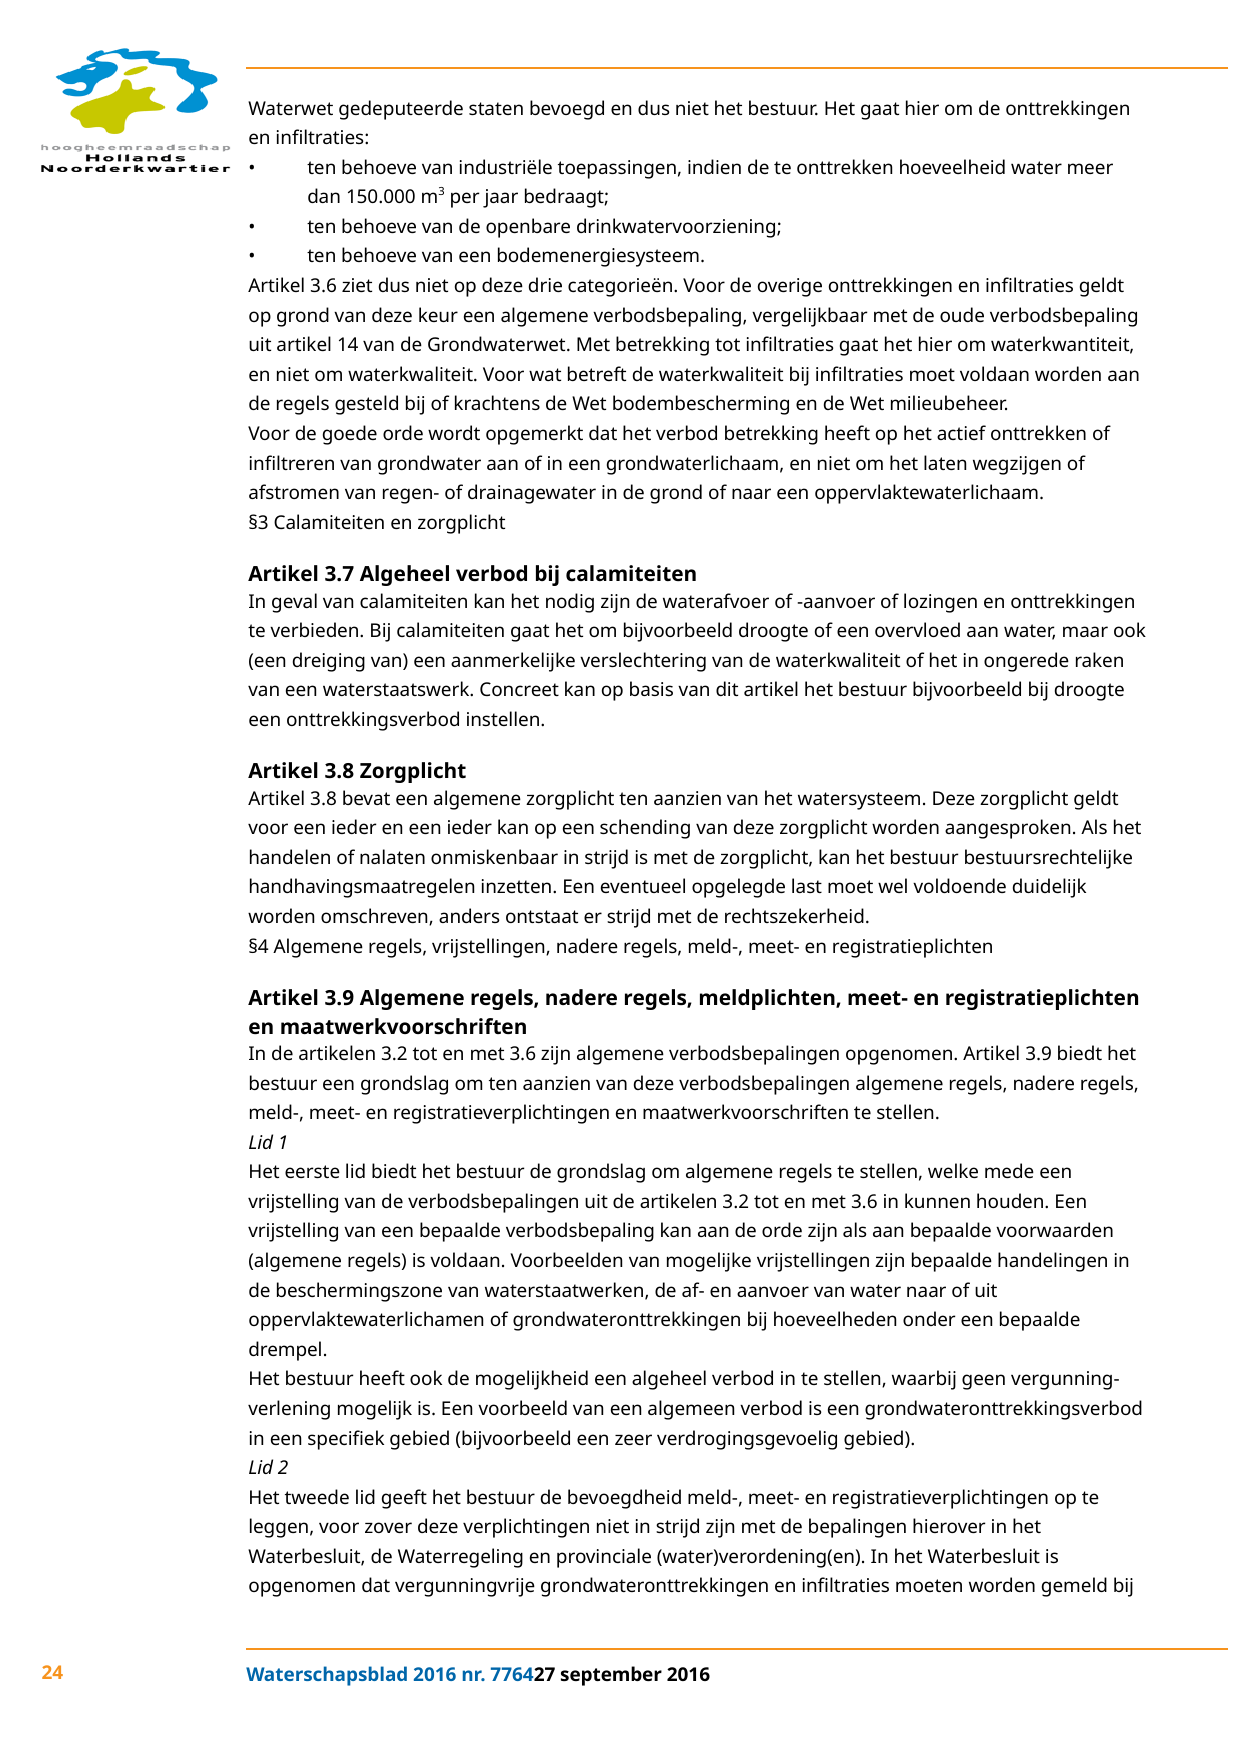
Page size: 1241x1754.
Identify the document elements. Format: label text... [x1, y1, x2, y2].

text §4 Algemene regels, vrijstellingen, nadere regels, meld-, meet- en registratieplichten [248, 933, 1152, 959]
text Artikel 3.9 Algemene regels, nadere regels, meldplichten, meet- en registratieplichten en maatwerkvoorschriften [248, 983, 1152, 1040]
text §3 Calamiteiten en zorgplicht [248, 509, 1152, 535]
text Het bestuur heeft ook de mogelijkheid een algeheel verbod in te stellen, waarbij geen vergunning-verlening mogelijk is. Een voorbeeld van een algemeen verbod is een grondwateronttrekkingsverbod in een specifiek gebied (bijvoorbeeld een zeer verdrogingsgevoelig gebied). [248, 1366, 1152, 1451]
text In geval van calamiteiten kan het nodig zijn de waterafvoer of -aanvoer of lozingen en onttrekkingen te verbieden. Bij calamiteiten gaat het om bijvoorbeeld droogte of een overvloed aan water, maar ook (een dreiging van) een aanmerkelijke verslechtering van de waterkwaliteit of het in ongerede raken van een waterstaatswerk. Concreet kan op basis van dit artikel het bestuur bijvoorbeeld bij droogte een onttrekkingsverbod instellen. [248, 588, 1152, 732]
list ten behoeve van de openbare drinkwatervoorziening; [248, 213, 1152, 239]
text Artikel 3.6 ziet dus niet op deze drie categorieën. Voor de overige onttrekkingen en infiltraties geldt op grond van deze keur een algemene verbodsbepaling, vergelijkbaar met de oude verbodsbepaling uit artikel 14 van de Grondwaterwet. Met betrekking tot infiltraties gaat het hier om waterkwantiteit, en niet om waterkwaliteit. Voor wat betreft de waterkwaliteit bij infiltraties moet voldaan worden aan de regels gesteld bij of krachtens de Wet bodembescherming en de Wet milieubeheer. [248, 272, 1152, 416]
text Lid 2 [248, 1454, 1152, 1480]
text Artikel 3.7 Algeheel verbod bij calamiteiten [248, 559, 1152, 588]
text Het tweede lid geeft het bestuur de bevoegdheid meld-, meet- en registratieverplichtingen op te leggen, voor zover deze verplichtingen niet in strijd zijn met de bepalingen hierover in het Waterbesluit, de Waterregeling en provinciale (water)verordening(en). In het Waterbesluit is opgenomen dat vergunningvrije grondwateronttrekkingen en infiltraties moeten worden gemeld bij [248, 1484, 1152, 1598]
list ten behoeve van een bodemenergiesysteem. [248, 243, 1152, 268]
text Artikel 3.8 bevat een algemene zorgplicht ten aanzien van het watersysteem. Deze zorgplicht geldt voor een ieder en een ieder kan op een schending van deze zorgplicht worden aangesproken. Als het handelen of nalaten onmiskenbaar in strijd is met de zorgplicht, kan het bestuur bestuursrechtelijke handhavingsmaatregelen inzetten. Een eventueel opgelegde last moet wel voldoende duidelijk worden omschreven, anders ontstaat er strijd met de rechtszekerheid. [248, 785, 1152, 929]
list ten behoeve van industriële toepassingen, indien de te onttrekken hoeveelheid water meer dan 150.000 m3 per jaar bedraagt; [248, 154, 1152, 209]
text Het eerste lid biedt het bestuur de grondslag om algemene regels te stellen, welke mede een vrijstelling van de verbodsbepalingen uit de artikelen 3.2 tot en met 3.6 in kunnen houden. Een vrijstelling van een bepaalde verbodsbepaling kan aan de orde zijn als aan bepaalde voorwaarden (algemene regels) is voldaan. Voorbeelden van mogelijke vrijstellingen zijn bepaalde handelingen in de beschermingszone van waterstaatwerken, de af- en aanvoer van water naar of uit oppervlaktewaterlichamen of grondwateronttrekkingen bij hoeveelheden onder een bepaalde drempel. [248, 1158, 1152, 1362]
picture [41, 47, 231, 172]
text Waterwet gedeputeerde staten bevoegd en dus niet het bestuur. Het gaat hier om de onttrekkingen en infiltraties: [248, 95, 1152, 150]
text In de artikelen 3.2 tot en met 3.6 zijn algemene verbodsbepalingen opgenomen. Artikel 3.9 biedt het bestuur een grondslag om ten aanzien van deze verbodsbepalingen algemene regels, nadere regels, meld-, meet- en registratieverplichtingen en maatwerkvoorschriften te stellen. [248, 1040, 1152, 1125]
text Voor de goede orde wordt opgemerkt dat het verbod betrekking heeft op het actief onttrekken of infiltreren van grondwater aan of in een grondwaterlichaam, en niet om het laten wegzijgen of afstromen van regen- of drainagewater in de grond of naar een oppervlaktewaterlichaam. [248, 420, 1152, 505]
text Lid 1 [248, 1129, 1152, 1155]
text Artikel 3.8 Zorgplicht [248, 757, 1152, 785]
